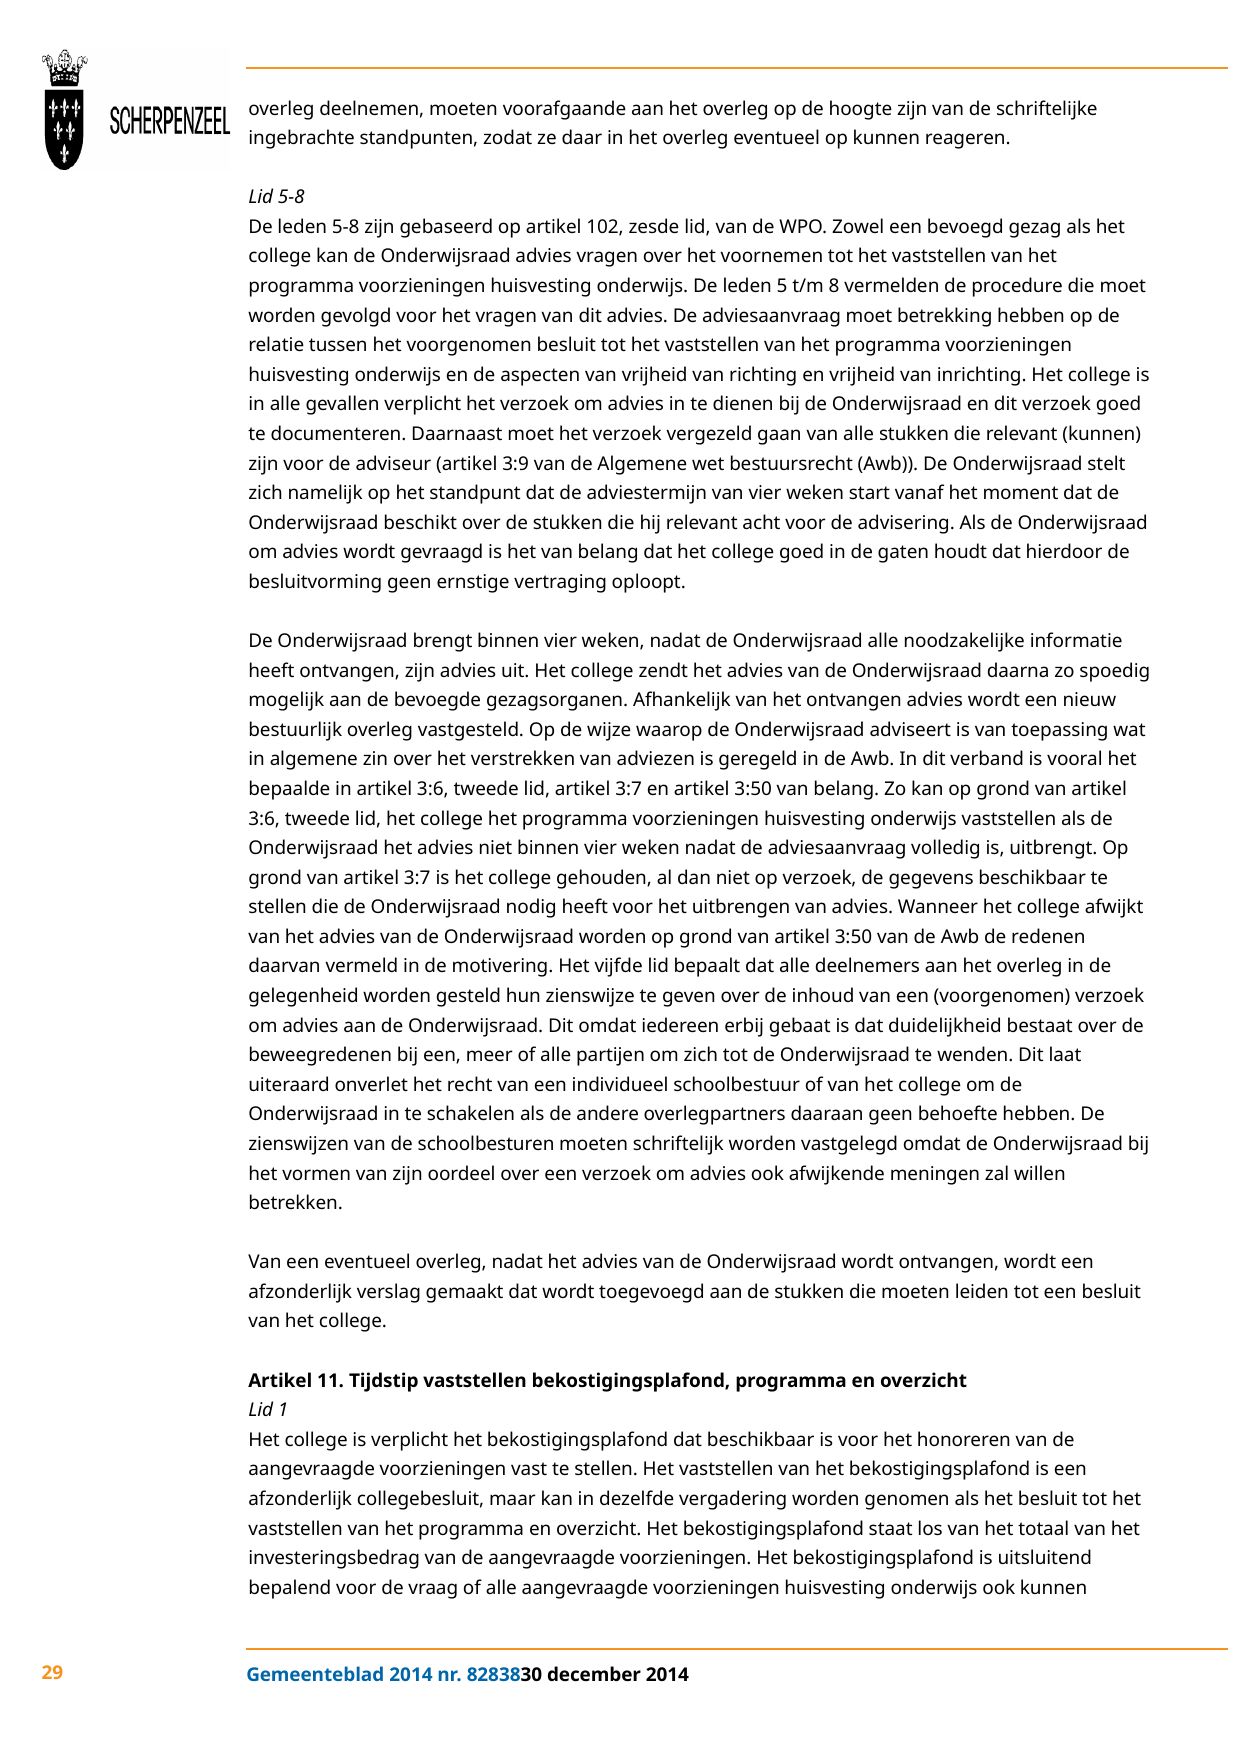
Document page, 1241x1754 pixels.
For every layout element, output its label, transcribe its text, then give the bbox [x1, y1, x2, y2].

text De Onderwijsraad brengt binnen vier weken, nadat de Onderwijsraad alle noodzakelijke informatie heeft ontvangen, zijn advies uit. Het college zendt het advies van de Onderwijsraad daarna zo spoedig mogelijk aan de bevoegde gezagsorganen. Afhankelijk van het ontvangen advies wordt een nieuw bestuurlijk overleg vastgesteld. Op de wijze waarop de Onderwijsraad adviseert is van toepassing wat in algemene zin over het verstrekken van adviezen is geregeld in de Awb. In dit verband is vooral het bepaalde in artikel 3:6, tweede lid, artikel 3:7 en artikel 3:50 van belang. Zo kan op grond van artikel 3:6, tweede lid, het college het programma voorzieningen huisvesting onderwijs vaststellen als de Onderwijsraad het advies niet binnen vier weken nadat de adviesaanvraag volledig is, uitbrengt. Op grond van artikel 3:7 is het college gehouden, al dan niet op verzoek, de gegevens beschikbaar te stellen die de Onderwijsraad nodig heeft voor het uitbrengen van advies. Wanneer het college afwijkt van het advies van de Onderwijsraad worden op grond van artikel 3:50 van de Awb de redenen daarvan vermeld in de motivering. Het vijfde lid bepaalt dat alle deelnemers aan het overleg in de gelegenheid worden gesteld hun zienswijze te geven over de inhoud van een (voorgenomen) verzoek om advies aan de Onderwijsraad. Dit omdat iedereen erbij gebaat is dat duidelijkheid bestaat over de beweegredenen bij een, meer of alle partijen om zich tot de Onderwijsraad te wenden. Dit laat uiteraard onverlet het recht van een individueel schoolbestuur of van het college om de Onderwijsraad in te schakelen als de andere overlegpartners daaraan geen behoefte hebben. De zienswijzen van de schoolbesturen moeten schriftelijk worden vastgelegd omdat de Onderwijsraad bij het vormen van zijn oordeel over een verzoek om advies ook afwijkende meningen zal willen betrekken. [248, 627, 1152, 1215]
text Het college is verplicht het bekostigingsplafond dat beschikbaar is voor het honoreren van de aangevraagde voorzieningen vast te stellen. Het vaststellen van het bekostigingsplafond is een afzonderlijk collegebesluit, maar kan in dezelfde vergadering worden genomen als het besluit tot het vaststellen van het programma en overzicht. Het bekostigingsplafond staat los van het totaal van het investeringsbedrag van de aangevraagde voorzieningen. Het bekostigingsplafond is uitsluitend bepalend voor de vraag of alle aangevraagde voorzieningen huisvesting onderwijs ook kunnen [248, 1426, 1152, 1600]
text Van een eventueel overleg, nadat het advies van de Onderwijsraad wordt ontvangen, wordt een afzonderlijk verslag gemaakt dat wordt toegevoegd aan de stukken die moeten leiden tot een besluit van het college. [248, 1248, 1152, 1333]
text Lid 1 [248, 1396, 1152, 1422]
text Artikel 11. Tijdstip vaststellen bekostigingsplafond, programma en overzicht [248, 1367, 1152, 1393]
text De leden 5-8 zijn gebaseerd op artikel 102, zesde lid, van de WPO. Zowel een bevoegd gezag als het college kan de Onderwijsraad advies vragen over het voornemen tot het vaststellen van het programma voorzieningen huisvesting onderwijs. De leden 5 t/m 8 vermelden de procedure die moet worden gevolgd voor het vragen van dit advies. De adviesaanvraag moet betrekking hebben op de relatie tussen het voorgenomen besluit tot het vaststellen van het programma voorzieningen huisvesting onderwijs en de aspecten van vrijheid van richting en vrijheid van inrichting. Het college is in alle gevallen verplicht het verzoek om advies in te dienen bij de Onderwijsraad en dit verzoek goed te documenteren. Daarnaast moet het verzoek vergezeld gaan van alle stukken die relevant (kunnen) zijn voor de adviseur (artikel 3:9 van de Algemene wet bestuursrecht (Awb)). De Onderwijsraad stelt zich namelijk op het standpunt dat de adviestermijn van vier weken start vanaf het moment dat de Onderwijsraad beschikt over de stukken die hij relevant acht voor de advisering. Als de Onderwijsraad om advies wordt gevraagd is het van belang dat het college goed in de gaten houdt dat hierdoor de besluitvorming geen ernstige vertraging oploopt. [248, 213, 1152, 594]
text Lid 5-8 [248, 183, 1152, 209]
picture [41, 47, 231, 172]
text overleg deelnemen, moeten voorafgaande aan het overleg op de hoogte zijn van de schriftelijke ingebrachte standpunten, zodat ze daar in het overleg eventueel op kunnen reageren. [248, 95, 1152, 150]
